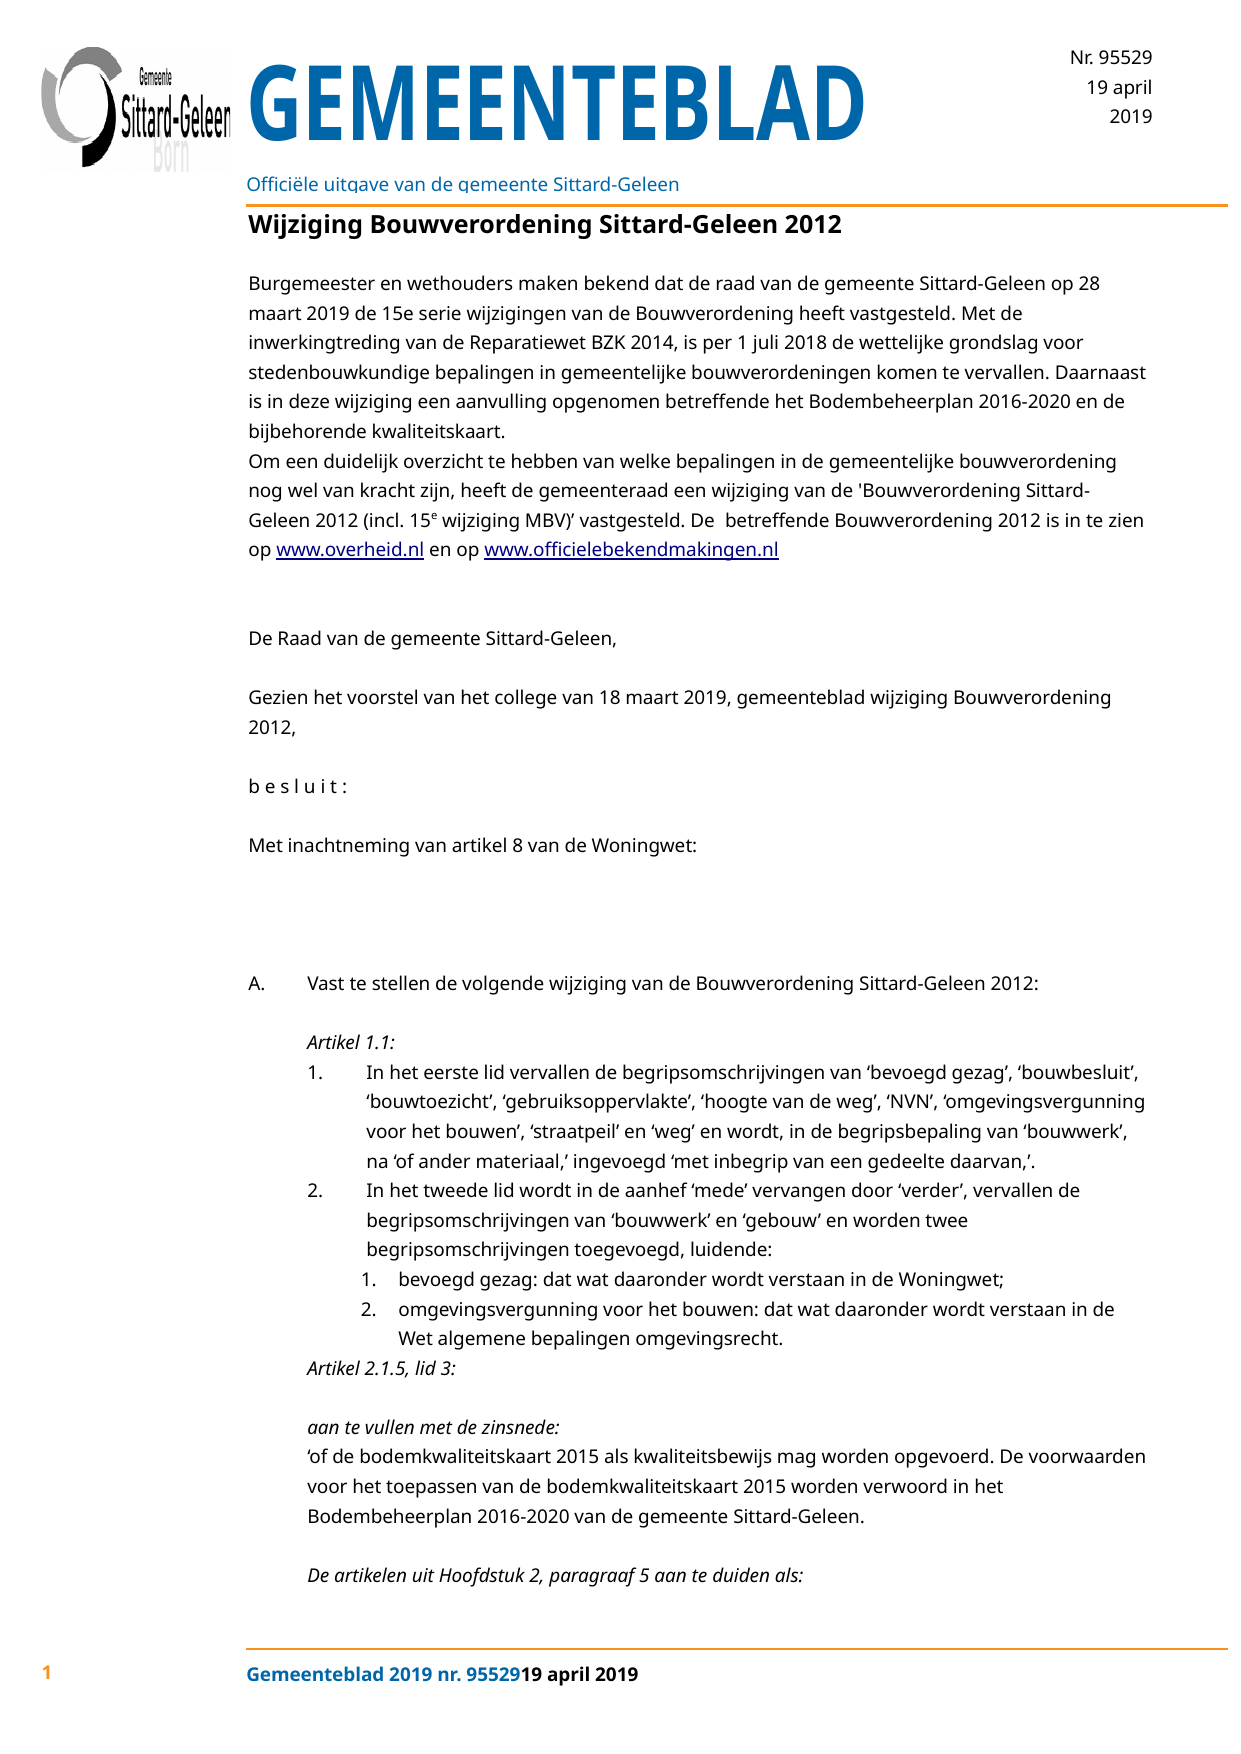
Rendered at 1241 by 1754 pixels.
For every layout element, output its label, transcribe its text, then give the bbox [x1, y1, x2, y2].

text De Raad van de gemeente Sittard-Geleen, [248, 625, 1152, 651]
list bevoegd gezag: dat wat daaronder wordt verstaan in de Woningwet; [361, 1266, 1152, 1292]
list Artikel 1.1: [248, 1029, 1152, 1055]
list ‘of de bodemkwaliteitskaart 2015 als kwaliteitsbewijs mag worden opgevoerd. De voorwaarden voor het toepassen van de bodemkwaliteitskaart 2015 worden verwoord in het Bodembeheerplan 2016-2020 van de gemeente Sittard-Geleen. [248, 1444, 1152, 1529]
text Om een duidelijk overzicht te hebben van welke bepalingen in de gemeentelijke bouwverordening nog wel van kracht zijn, heeft de gemeenteraad een wijziging van de 'Bouwverordening Sittard-Geleen 2012 (incl. 15e wijziging MBV)’ vastgesteld. De betreffende Bouwverordening 2012 is in te zien op www.overheid.nl en op www.officielebekendmakingen.nl [248, 448, 1152, 562]
list Vast te stellen de volgende wijziging van de Bouwverordening Sittard-Geleen 2012: [248, 970, 1152, 996]
list In het tweede lid wordt in de aanhef ‘mede’ vervangen door ‘verder’, vervallen de begripsomschrijvingen van ‘bouwwerk’ en ‘gebouw’ en worden twee begripsomschrijvingen toegevoegd, luidende: [307, 1177, 1152, 1262]
list De artikelen uit Hoofdstuk 2, paragraaf 5 aan te duiden als: [248, 1562, 1152, 1588]
text Gezien het voorstel van het college van 18 maart 2019, gemeenteblad wijziging Bouwverordening 2012, [248, 684, 1152, 740]
list aan te vullen met de zinsnede: [248, 1414, 1152, 1440]
text Wijziging Bouwverordening Sittard-Geleen 2012 [248, 207, 1152, 241]
text Met inachtneming van artikel 8 van de Woningwet: [248, 832, 1152, 858]
list In het eerste lid vervallen de begripsomschrijvingen van ‘bevoegd gezag’, ‘bouwbesluit’, ‘bouwtoezicht’, ‘gebruiksoppervlakte’, ‘hoogte van de weg’, ‘NVN’, ‘omgevingsvergunning voor het bouwen’, ‘straatpeil’ en ‘weg’ en wordt, in de begripsbepaling van ‘bouwwerk’, na ‘of ander materiaal,’ ingevoegd ‘met inbegrip van een gedeelte daarvan,’. [307, 1059, 1152, 1174]
text b e s l u i t : [248, 773, 1152, 799]
text Burgemeester en wethouders maken bekend dat de raad van de gemeente Sittard-Geleen op 28 maart 2019 de 15e serie wijzigingen van de Bouwverordening heeft vastgesteld. Met de inwerkingtreding van de Reparatiewet BZK 2014, is per 1 juli 2018 de wettelijke grondslag voor stedenbouwkundige bepalingen in gemeentelijke bouwverordeningen komen te vervallen. Daarnaast is in deze wijziging een aanvulling opgenomen betreffende het Bodembeheerplan 2016-2020 en de bijbehorende kwaliteitskaart. [248, 270, 1152, 444]
picture [41, 47, 231, 172]
list omgevingsvergunning voor het bouwen: dat wat daaronder wordt verstaan in de Wet algemene bepalingen omgevingsrecht. [361, 1296, 1152, 1351]
list Artikel 2.1.5, lid 3: [248, 1355, 1152, 1381]
